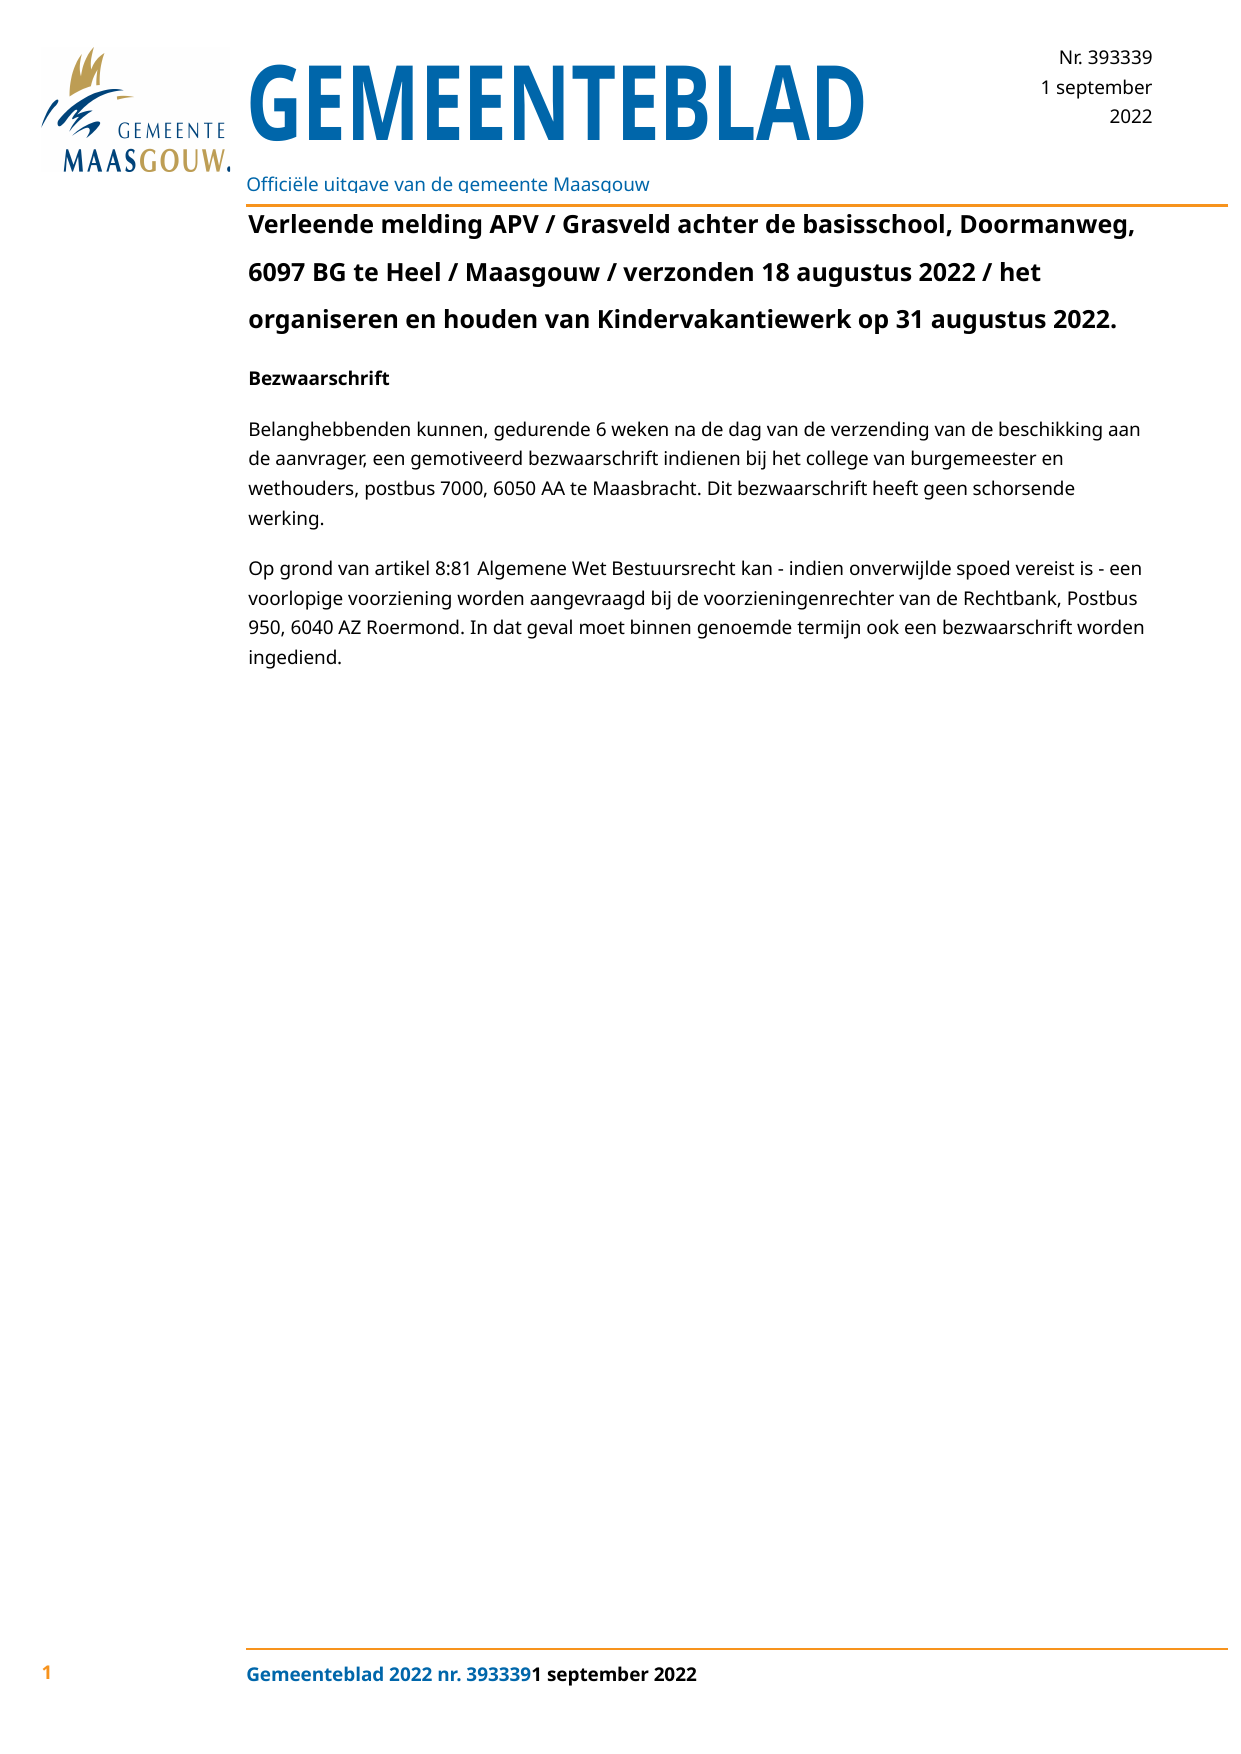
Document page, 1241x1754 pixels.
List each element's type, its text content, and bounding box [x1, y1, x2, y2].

text Bezwaarschrift [248, 366, 1152, 391]
text Belanghebbenden kunnen, gedurende 6 weken na de dag van de verzending van de beschikking aan de aanvrager, een gemotiveerd bezwaarschrift indienen bij het college van burgemeester en wethouders, postbus 7000, 6050 AA te Maasbracht. Dit bezwaarschrift heeft geen schorsende werking. [248, 416, 1152, 530]
text Verleende melding APV / Grasveld achter de basisschool, Doormanweg, 6097 BG te Heel / Maasgouw / verzonden 18 augustus 2022 / het organiseren en houden van Kindervakantiewerk op 31 augustus 2022. [248, 207, 1152, 336]
picture [41, 47, 231, 172]
text Op grond van artikel 8:81 Algemene Wet Bestuursrecht kan - indien onverwijlde spoed vereist is - een voorlopige voorziening worden aangevraagd bij de voorzieningenrechter van de Rechtbank, Postbus 950, 6040 AZ Roermond. In dat geval moet binnen genoemde termijn ook een bezwaarschrift worden ingediend. [248, 555, 1152, 669]
